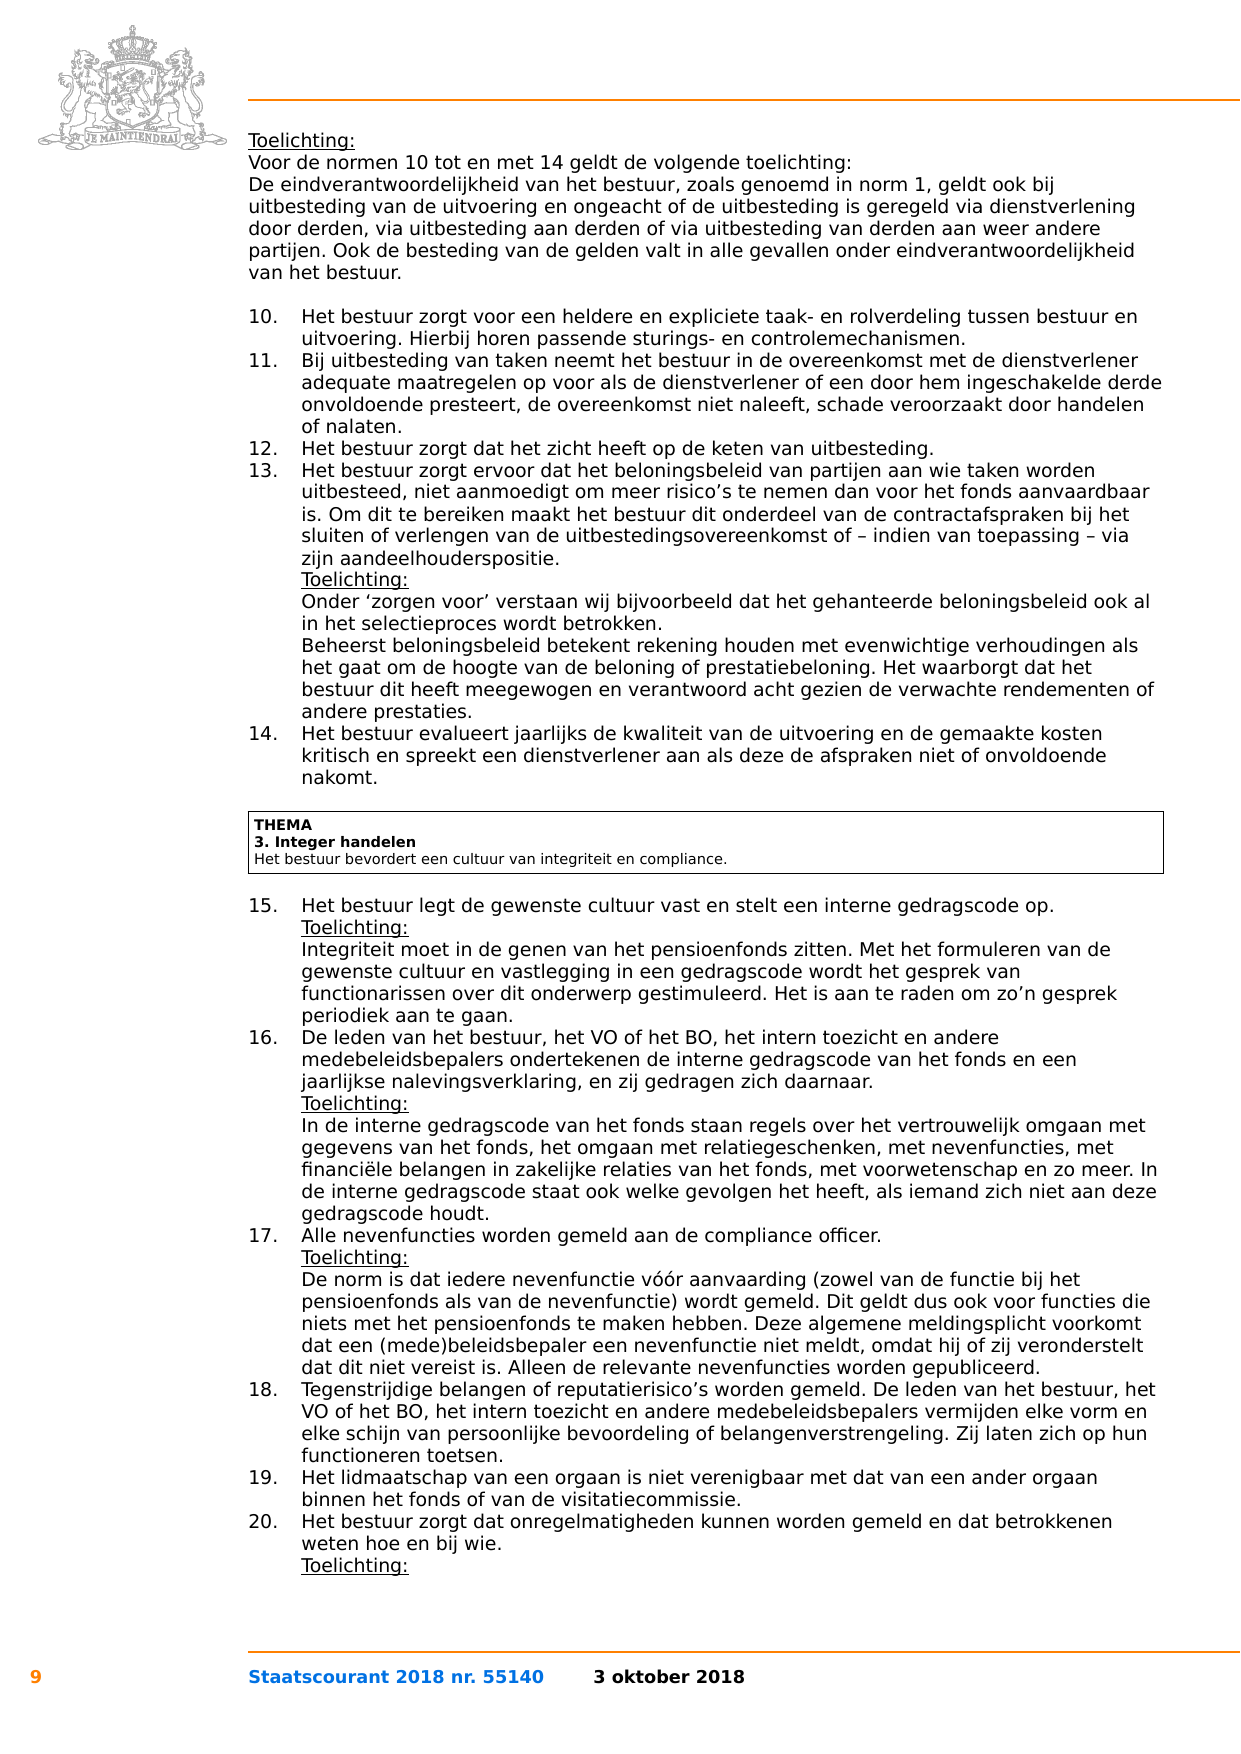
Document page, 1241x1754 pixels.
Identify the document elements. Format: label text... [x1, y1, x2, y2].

text 17. Alle nevenfuncties worden gemeld aan de compliance officer. [248, 1225, 1163, 1247]
text 20. Het bestuur zorgt dat onregelmatigheden kunnen worden gemeld en dat betrokkenen weten hoe en bij wie. [248, 1511, 1163, 1555]
text 12. Het bestuur zorgt dat het zicht heeft op de keten van uitbesteding. [248, 437, 1163, 459]
text In de interne gedragscode van het fonds staan regels over het vertrouwelijk omgaan met gegevens van het fonds, het omgaan met relatiegeschenken, met nevenfuncties, met financiële belangen in zakelijke relaties van het fonds, met voorwetenschap en zo meer. In de interne gedragscode staat ook welke gevolgen het heeft, als iemand zich niet aan deze gedragscode houdt. [301, 1115, 1163, 1225]
text De norm is dat iedere nevenfunctie vóór aanvaarding (zowel van de functie bij het pensioenfonds als van de nevenfunctie) wordt gemeld. Dit geldt dus ook voor functies die niets met het pensioenfonds te maken hebben. Deze algemene meldingsplicht voorkomt dat een (mede)beleidsbepaler een nevenfunctie niet meldt, omdat hij of zij veronderstelt dat dit niet vereist is. Alleen de relevante nevenfuncties worden gepubliceerd. [301, 1269, 1163, 1379]
text Onder ‘zorgen voor’ verstaan wij bijvoorbeeld dat het gehanteerde beloningsbeleid ook al in het selectieproces wordt betrokken. [301, 591, 1163, 635]
picture [38, 25, 227, 150]
text Toelichting: [301, 569, 1163, 591]
text Toelichting: [301, 917, 1163, 939]
text Toelichting: [301, 1247, 1163, 1269]
text Beheerst beloningsbeleid betekent rekening houden met evenwichtige verhoudingen als het gaat om de hoogte van de beloning of prestatiebeloning. Het waarborgt dat het bestuur dit heeft meegewogen en verantwoord acht gezien de verwachte rendementen of andere prestaties. [301, 635, 1163, 723]
table_cell Het bestuur bevordert een cultuur van integriteit en compliance. [249, 851, 1163, 872]
text 11. Bij uitbesteding van taken neemt het bestuur in de overeenkomst met de dienstverlener adequate maatregelen op voor als de dienstverlener of een door hem ingeschakelde derde onvoldoende presteert, de overeenkomst niet naleeft, schade veroorzaakt door handelen of nalaten. [248, 349, 1163, 437]
text Voor de normen 10 tot en met 14 geldt de volgende toelichting: [248, 152, 1163, 174]
text 19. Het lidmaatschap van een orgaan is niet verenigbaar met dat van een ander orgaan binnen het fonds of van de visitatiecommissie. [248, 1467, 1163, 1511]
table_header THEMA [249, 812, 1163, 834]
text Toelichting: [301, 1093, 1163, 1115]
table_cell 3. Integer handelen [249, 834, 1163, 851]
text Integriteit moet in de genen van het pensioenfonds zitten. Met het formuleren van de gewenste cultuur en vastlegging in een gedragscode wordt het gesprek van functionarissen over dit onderwerp gestimuleerd. Het is aan te raden om zo’n gesprek periodiek aan te gaan. [301, 939, 1163, 1027]
text 13. Het bestuur zorgt ervoor dat het beloningsbeleid van partijen aan wie taken worden uitbesteed, niet aanmoedigt om meer risico’s te nemen dan voor het fonds aanvaardbaar is. Om dit te bereiken maakt het bestuur dit onderdeel van de contractafspraken bij het sluiten of verlengen van de uitbestedingsovereenkomst of – indien van toepassing – via zijn aandeelhouderspositie. [248, 459, 1163, 569]
text 16. De leden van het bestuur, het VO of het BO, het intern toezicht en andere medebeleidsbepalers ondertekenen de interne gedragscode van het fonds en een jaarlijkse nalevingsverklaring, en zij gedragen zich daarnaar. [248, 1027, 1163, 1093]
text 15. Het bestuur legt de gewenste cultuur vast en stelt een interne gedragscode op. [248, 895, 1163, 917]
text 14. Het bestuur evalueert jaarlijks de kwaliteit van de uitvoering en de gemaakte kosten kritisch en spreekt een dienstverlener aan als deze de afspraken niet of onvoldoende nakomt. [248, 723, 1163, 789]
text 18. Tegenstrijdige belangen of reputatierisico’s worden gemeld. De leden van het bestuur, het VO of het BO, het intern toezicht en andere medebeleidsbepalers vermijden elke vorm en elke schijn van persoonlijke bevoordeling of belangenverstrengeling. Zij laten zich op hun functioneren toetsen. [248, 1379, 1163, 1467]
text De eindverantwoordelijkheid van het bestuur, zoals genoemd in norm 1, geldt ook bij uitbesteding van de uitvoering en ongeacht of de uitbesteding is geregeld via dienstverlening door derden, via uitbesteding aan derden of via uitbesteding van derden aan weer andere partijen. Ook de besteding van de gelden valt in alle gevallen onder eindverantwoordelijkheid van het bestuur. [248, 174, 1163, 284]
text Toelichting: [301, 1555, 1163, 1577]
text Toelichting: [248, 130, 1163, 152]
text 10. Het bestuur zorgt voor een heldere en expliciete taak- en rolverdeling tussen bestuur en uitvoering. Hierbij horen passende sturings- en controlemechanismen. [248, 306, 1163, 349]
